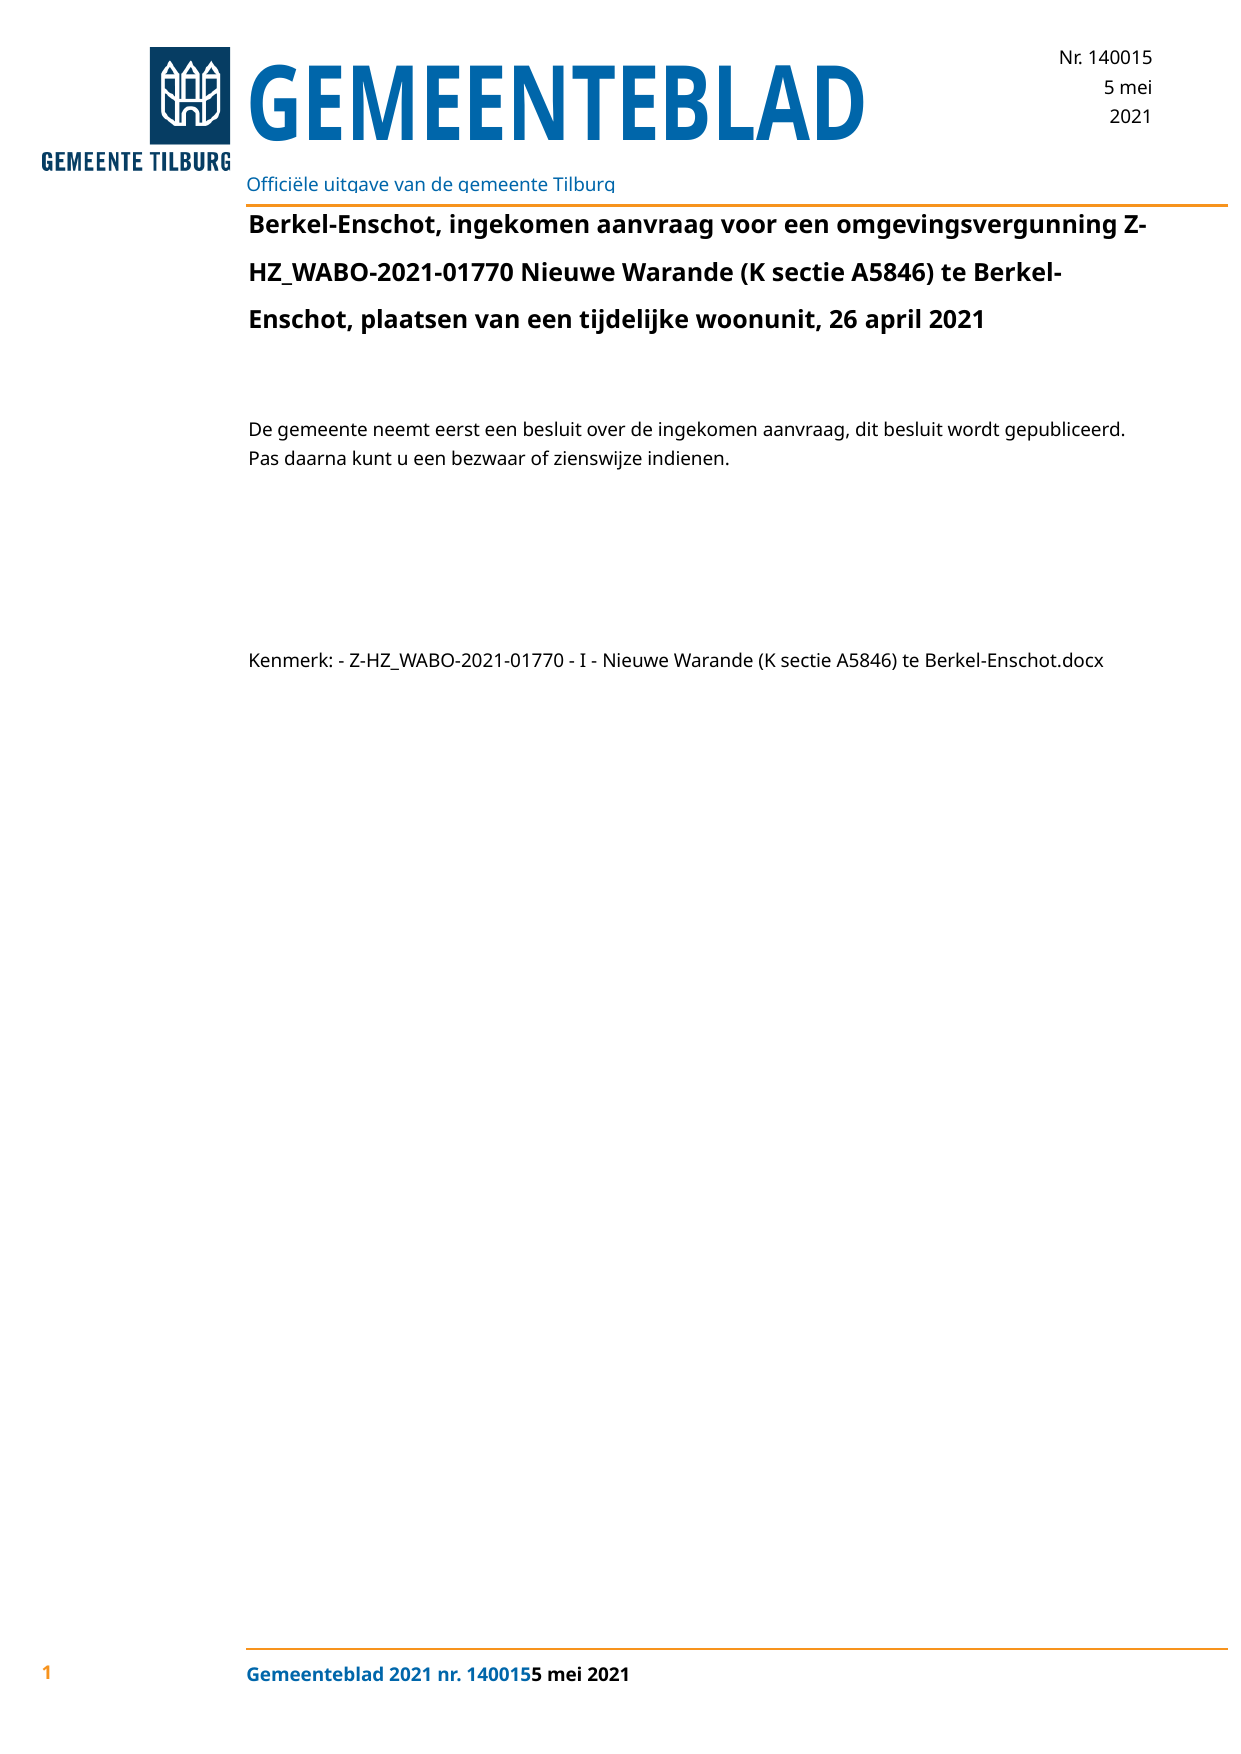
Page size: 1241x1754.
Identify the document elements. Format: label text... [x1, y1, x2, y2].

text Kenmerk: - Z-HZ_WABO-2021-01770 - I - Nieuwe Warande (K sectie A5846) te Berkel-Enschot.docx [248, 647, 1152, 673]
picture [41, 47, 231, 172]
text De gemeente neemt eerst een besluit over de ingekomen aanvraag, dit besluit wordt gepubliceerd. Pas daarna kunt u een bezwaar of zienswijze indienen. [248, 416, 1152, 471]
text Berkel-Enschot, ingekomen aanvraag voor een omgevingsvergunning Z-HZ_WABO-2021-01770 Nieuwe Warande (K sectie A5846) te Berkel-Enschot, plaatsen van een tijdelijke woonunit, 26 april 2021 [248, 207, 1152, 336]
